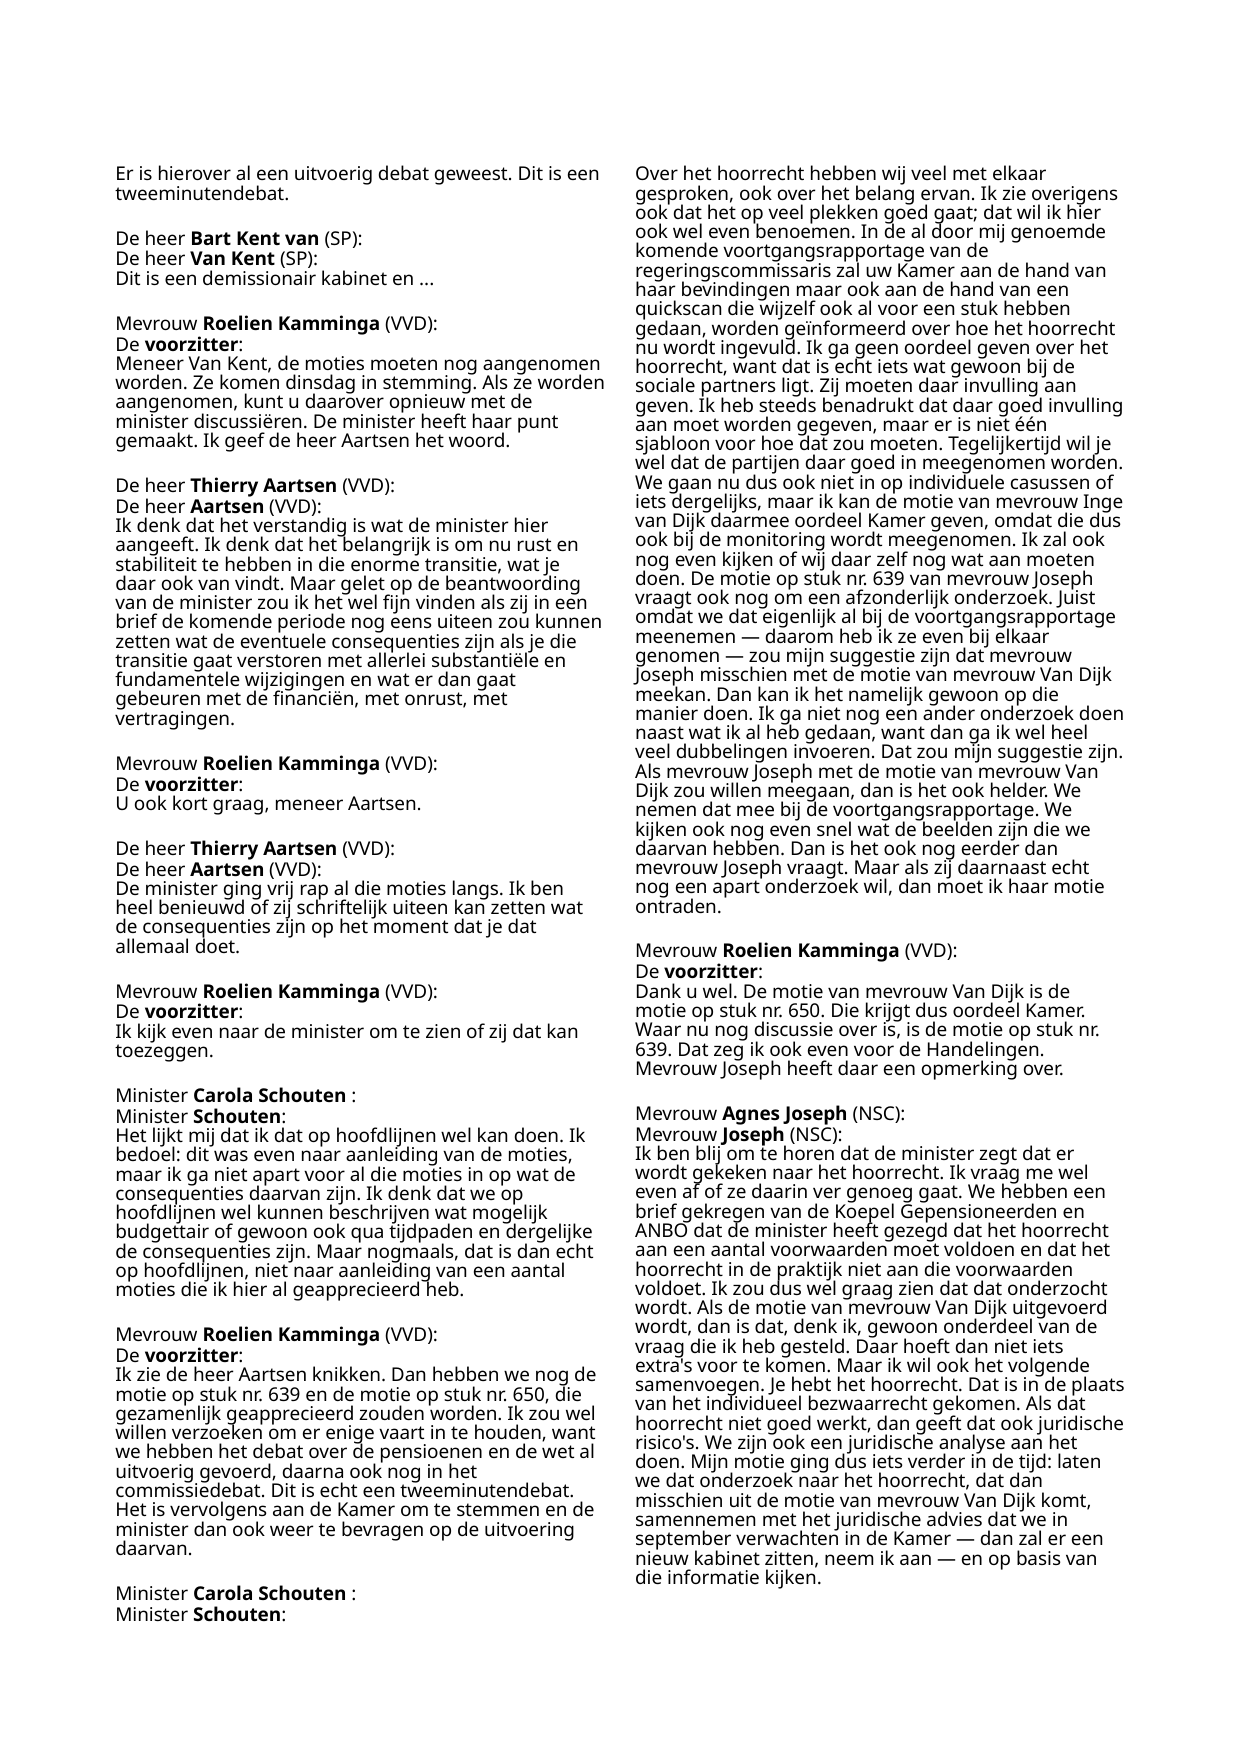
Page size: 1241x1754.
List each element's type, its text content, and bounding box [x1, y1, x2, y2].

text De heer Aartsen (VVD): [115, 498, 605, 517]
text Er is hierover al een uitvoerig debat geweest. Dit is een tweeminutendebat. [115, 165, 605, 204]
text De voorzitter: [115, 1003, 605, 1023]
text Ik kijk even naar de minister om te zien of zij dat kan toezeggen. [115, 1023, 605, 1061]
text Meneer Van Kent, de moties moeten nog aangenomen worden. Ze komen dinsdag in stemming. Als ze worden aangenomen, kunt u daarover opnieuw met de minister discussiëren. De minister heeft haar punt gemaakt. Ik geef de heer Aartsen het woord. [115, 355, 605, 451]
text De minister ging vrij rap al die moties langs. Ik ben heel benieuwd of zij schriftelijk uiteen kan zetten wat de consequenties zijn op het moment dat je dat allemaal doet. [115, 880, 605, 957]
text Mevrouw Joseph (NSC): [635, 1126, 1125, 1145]
text Minister Schouten: [115, 1108, 605, 1127]
text Minister Carola Schouten : [115, 1580, 605, 1606]
text Mevrouw Roelien Kamminga (VVD): [115, 310, 605, 336]
text De voorzitter: [115, 776, 605, 795]
text De heer Thierry Aartsen (VVD): [115, 472, 605, 498]
text Mevrouw Roelien Kamminga (VVD): [115, 750, 605, 776]
text Dank u wel. De motie van mevrouw Van Dijk is de motie op stuk nr. 650. Die krijgt dus oordeel Kamer. Waar nu nog discussie over is, is de motie op stuk nr. 639. Dat zeg ik ook even voor de Handelingen. Mevrouw Joseph heeft daar een opmerking over. [635, 983, 1125, 1079]
text De voorzitter: [635, 963, 1125, 983]
text De heer Aartsen (VVD): [115, 861, 605, 880]
text De heer Van Kent (SP): [115, 250, 605, 270]
text Mevrouw Roelien Kamminga (VVD): [115, 1321, 605, 1347]
text De heer Thierry Aartsen (VVD): [115, 835, 605, 861]
text Dit is een demissionair kabinet en ... [115, 270, 605, 289]
text Minister Schouten: [115, 1606, 605, 1625]
text De heer Bart Kent van (SP): [115, 225, 605, 250]
text Mevrouw Roelien Kamminga (VVD): [635, 938, 1125, 963]
text Over het hoorrecht hebben wij veel met elkaar gesproken, ook over het belang ervan. Ik zie overigens ook dat het op veel plekken goed gaat; dat wil ik hier ook wel even benoemen. In de al door mij genoemde komende voortgangsrapportage van de regeringscommissaris zal uw Kamer aan de hand van haar bevindingen maar ook aan de hand van een quickscan die wijzelf ook al voor een stuk hebben gedaan, worden geïnformeerd over hoe het hoorrecht nu wordt ingevuld. Ik ga geen oordeel geven over het hoorrecht, want dat is echt iets wat gewoon bij de sociale partners ligt. Zij moeten daar invulling aan geven. Ik heb steeds benadrukt dat daar goed invulling aan moet worden gegeven, maar er is niet één sjabloon voor hoe dat zou moeten. Tegelijkertijd wil je wel dat de partijen daar goed in meegenomen worden. We gaan nu dus ook niet in op individuele casussen of iets dergelijks, maar ik kan de motie van mevrouw Inge van Dijk daarmee oordeel Kamer geven, omdat die dus ook bij de monitoring wordt meegenomen. Ik zal ook nog even kijken of wij daar zelf nog wat aan moeten doen. De motie op stuk nr. 639 van mevrouw Joseph vraagt ook nog om een afzonderlijk onderzoek. Juist omdat we dat eigenlijk al bij de voortgangsrapportage meenemen — daarom heb ik ze even bij elkaar genomen — zou mijn suggestie zijn dat mevrouw Joseph misschien met de motie van mevrouw Van Dijk meekan. Dan kan ik het namelijk gewoon op die manier doen. Ik ga niet nog een ander onderzoek doen naast wat ik al heb gedaan, want dan ga ik wel heel veel dubbelingen invoeren. Dat zou mijn suggestie zijn. Als mevrouw Joseph met de motie van mevrouw Van Dijk zou willen meegaan, dan is het ook helder. We nemen dat mee bij de voortgangsrapportage. We kijken ook nog even snel wat de beelden zijn die we daarvan hebben. Dan is het ook nog eerder dan mevrouw Joseph vraagt. Maar als zij daarnaast echt nog een apart onderzoek wil, dan moet ik haar motie ontraden. [635, 165, 1125, 917]
text De voorzitter: [115, 336, 605, 355]
text Ik zie de heer Aartsen knikken. Dan hebben we nog de motie op stuk nr. 639 en de motie op stuk nr. 650, die gezamenlijk geapprecieerd zouden worden. Ik zou wel willen verzoeken om er enige vaart in te houden, want we hebben het debat over de pensioenen en de wet al uitvoerig gevoerd, daarna ook nog in het commissiedebat. Dit is echt een tweeminutendebat. Het is vervolgens aan de Kamer om te stemmen en de minister dan ook weer te bevragen op de uitvoering daarvan. [115, 1366, 605, 1559]
text Het lijkt mij dat ik dat op hoofdlijnen wel kan doen. Ik bedoel: dit was even naar aanleiding van de moties, maar ik ga niet apart voor al die moties in op wat de consequenties daarvan zijn. Ik denk dat we op hoofdlijnen wel kunnen beschrijven wat mogelijk budgettair of gewoon ook qua tijdpaden en dergelijke de consequenties zijn. Maar nogmaals, dat is dan echt op hoofdlijnen, niet naar aanleiding van een aantal moties die ik hier al geapprecieerd heb. [115, 1127, 605, 1301]
text Mevrouw Roelien Kamminga (VVD): [115, 978, 605, 1003]
text Ik ben blij om te horen dat de minister zegt dat er wordt gekeken naar het hoorrecht. Ik vraag me wel even af of ze daarin ver genoeg gaat. We hebben een brief gekregen van de Koepel Gepensioneerden en ANBO dat de minister heeft gezegd dat het hoorrecht aan een aantal voorwaarden moet voldoen en dat het hoorrecht in de praktijk niet aan die voorwaarden voldoet. Ik zou dus wel graag zien dat dat onderzocht wordt. Als de motie van mevrouw Van Dijk uitgevoerd wordt, dan is dat, denk ik, gewoon onderdeel van de vraag die ik heb gesteld. Daar hoeft dan niet iets extra's voor te komen. Maar ik wil ook het volgende samenvoegen. Je hebt het hoorrecht. Dat is in de plaats van het individueel bezwaarrecht gekomen. Als dat hoorrecht niet goed werkt, dan geeft dat ook juridische risico's. We zijn ook een juridische analyse aan het doen. Mijn motie ging dus iets verder in de tijd: laten we dat onderzoek naar het hoorrecht, dat dan misschien uit de motie van mevrouw Van Dijk komt, samennemen met het juridische advies dat we in september verwachten in de Kamer — dan zal er een nieuw kabinet zitten, neem ik aan — en op basis van die informatie kijken. [635, 1145, 1125, 1588]
text De voorzitter: [115, 1347, 605, 1366]
text Mevrouw Agnes Joseph (NSC): [635, 1100, 1125, 1126]
text U ook kort graag, meneer Aartsen. [115, 795, 605, 814]
text Minister Carola Schouten : [115, 1082, 605, 1108]
text Ik denk dat het verstandig is wat de minister hier aangeeft. Ik denk dat het belangrijk is om nu rust en stabiliteit te hebben in die enorme transitie, wat je daar ook van vindt. Maar gelet op de beantwoording van de minister zou ik het wel fijn vinden als zij in een brief de komende periode nog eens uiteen zou kunnen zetten wat de eventuele consequenties zijn als je die transitie gaat verstoren met allerlei substantiële en fundamentele wijzigingen en wat er dan gaat gebeuren met de financiën, met onrust, met vertragingen. [115, 517, 605, 729]
